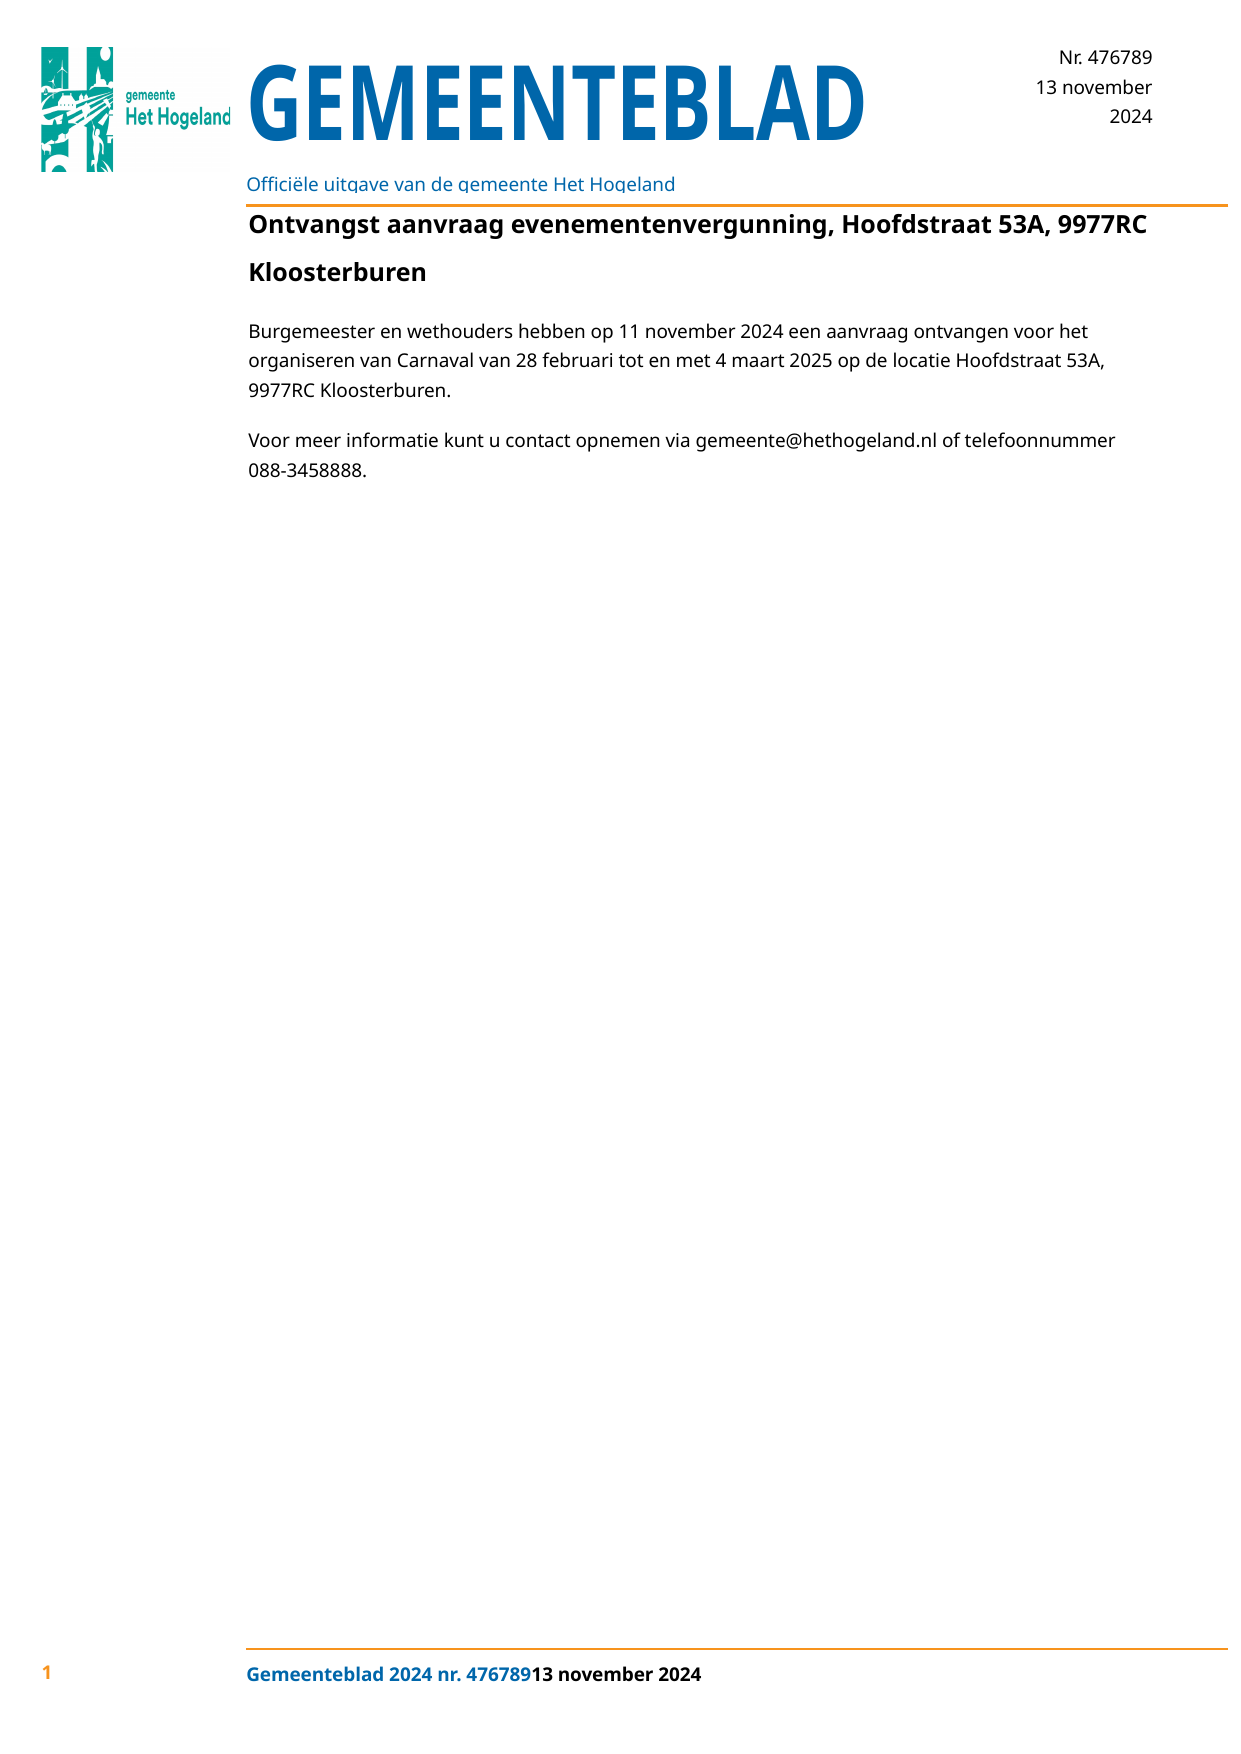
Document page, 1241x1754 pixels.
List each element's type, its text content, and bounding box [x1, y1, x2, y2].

picture [41, 47, 231, 172]
text Voor meer informatie kunt u contact opnemen via gemeente@hethogeland.nl of telefoonnummer 088-3458888. [248, 427, 1152, 483]
text Ontvangst aanvraag evenementenvergunning, Hoofdstraat 53A, 9977RC Kloosterburen [248, 207, 1152, 288]
text Burgemeester en wethouders hebben op 11 november 2024 een aanvraag ontvangen voor het organiseren van Carnaval van 28 februari tot en met 4 maart 2025 op de locatie Hoofdstraat 53A, 9977RC Kloosterburen. [248, 318, 1152, 403]
